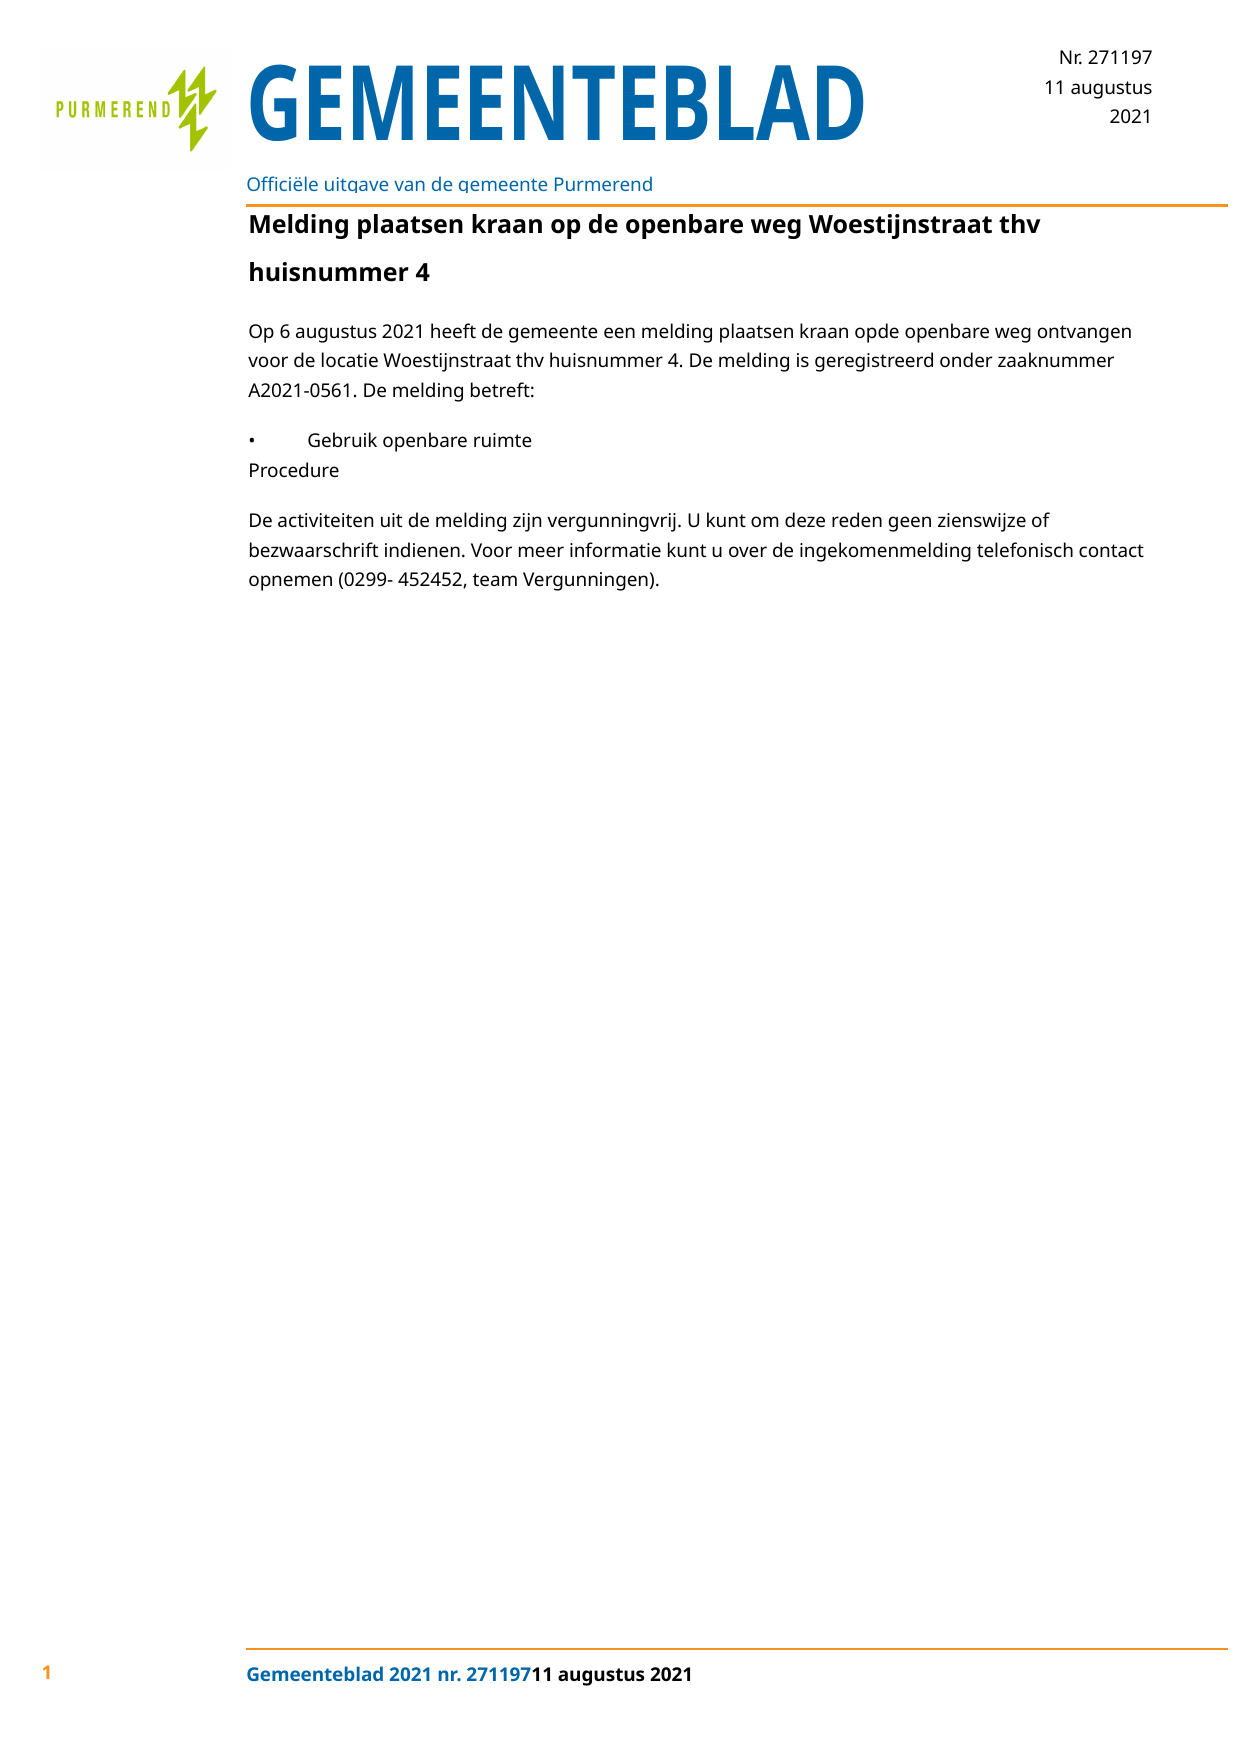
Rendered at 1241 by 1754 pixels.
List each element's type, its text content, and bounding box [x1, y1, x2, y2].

picture [41, 47, 231, 172]
text Op 6 augustus 2021 heeft de gemeente een melding plaatsen kraan opde openbare weg ontvangen voor de locatie Woestijnstraat thv huisnummer 4. De melding is geregistreerd onder zaaknummer A2021-0561. De melding betreft: [248, 318, 1152, 403]
list Gebruik openbare ruimte [248, 427, 1152, 453]
text Melding plaatsen kraan op de openbare weg Woestijnstraat thv huisnummer 4 [248, 207, 1152, 288]
text De activiteiten uit de melding zijn vergunningvrij. U kunt om deze reden geen zienswijze of bezwaarschrift indienen. Voor meer informatie kunt u over de ingekomenmelding telefonisch contact opnemen (0299- 452452, team Vergunningen). [248, 507, 1152, 592]
text Procedure [248, 457, 1152, 483]
